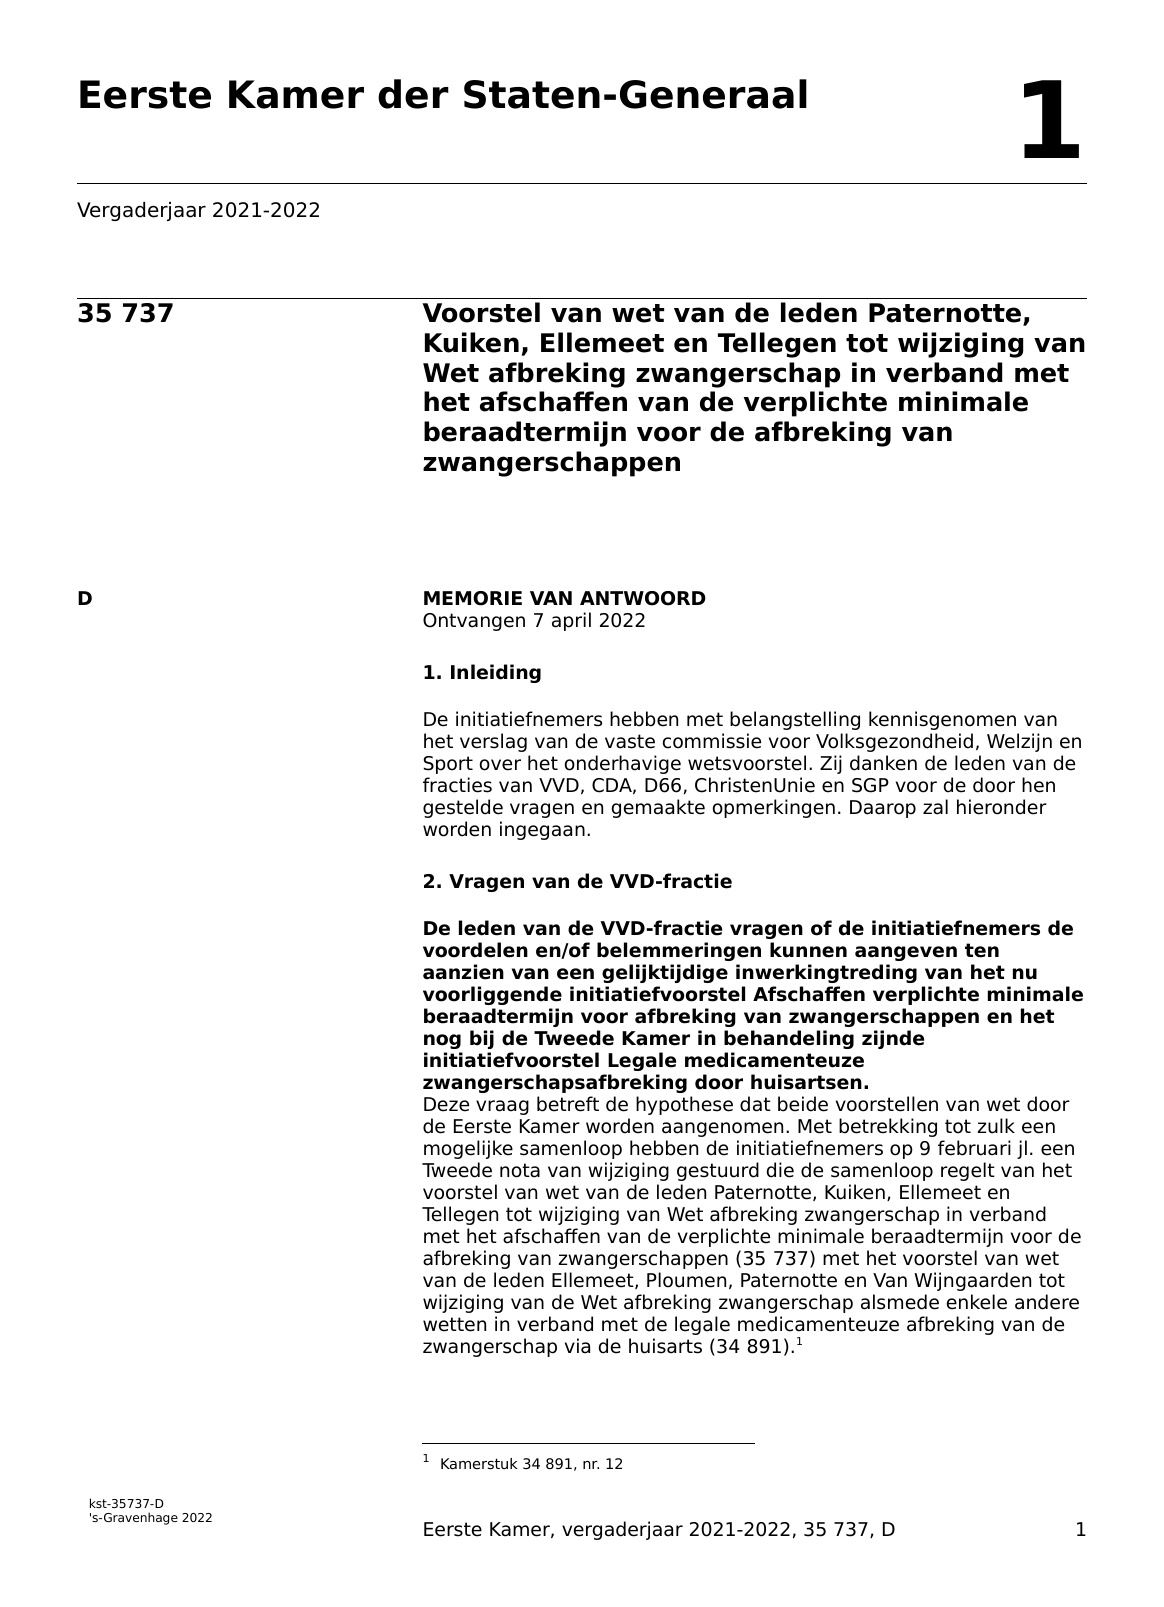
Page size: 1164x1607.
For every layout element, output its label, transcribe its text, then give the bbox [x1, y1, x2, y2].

text Kamerstuk 34 891, nr. 12 [422, 1452, 1087, 1474]
table_header Eerste Kamer der Staten-Generaal [77, 59, 886, 183]
text Deze vraag betreft de hypothese dat beide voorstellen van wet door de Eerste Kamer worden aangenomen. Met betrekking tot zulk een mogelijke samenloop hebben de initiatiefnemers op 9 februari jl. een Tweede nota van wijziging gestuurd die de samenloop regelt van het voorstel van wet van de leden Paternotte, Kuiken, Ellemeet en Tellegen tot wijziging van Wet afbreking zwangerschap in verband met het afschaffen van de verplichte minimale beraadtermijn voor de afbreking van zwangerschappen (35 737) met het voorstel van wet van de leden Ellemeet, Ploumen, Paternotte en Van Wijngaarden tot wijziging van de Wet afbreking zwangerschap alsmede enkele andere wetten in verband met de legale medicamenteuze afbreking van de zwangerschap via de huisarts (34 891). [422, 1094, 1087, 1357]
text De leden van de VVD-fractie vragen of de initiatiefnemers de voordelen en/of belemmeringen kunnen aangeven ten aanzien van een gelijktijdige inwerkingtreding van het nu voorliggende initiatiefvoorstel Afschaffen verplichte minimale beraadtermijn voor afbreking van zwangerschappen en het nog bij de Tweede Kamer in behandeling zijnde initiatiefvoorstel Legale medicamenteuze zwangerschapsafbreking door huisartsen. [422, 918, 1087, 1094]
table_header 1 [886, 59, 1087, 183]
subtitle 1. Inleiding [422, 662, 1087, 684]
text De initiatiefnemers hebben met belangstelling kennisgenomen van het verslag van de vaste commissie voor Volksgezondheid, Welzijn en Sport over het onderhavige wetsvoorstel. Zij danken de leden van de fracties van VVD, CDA, D66, ChristenUnie en SGP voor de door hen gestelde vragen en gemaakte opmerkingen. Daarop zal hieronder worden ingegaan. [422, 709, 1087, 841]
text kst-35737-D [88, 1497, 323, 1511]
table_cell Vergaderjaar 2021-2022 [77, 184, 1087, 298]
subtitle 35 737 Voorstel van wet van de leden Paternotte, Kuiken, Ellemeet en Tellegen tot wijziging van Wet afbreking zwangerschap in verband met het afschaffen van de verplichte minimale beraadtermijn voor de afbreking van zwangerschappen [77, 299, 1087, 477]
text Ontvangen 7 april 2022 [422, 610, 1087, 632]
text 's-Gravenhage 2022 [88, 1511, 323, 1525]
subtitle 2. Vragen van de VVD-fractie [422, 871, 1087, 893]
subtitle D MEMORIE VAN ANTWOORD [77, 588, 1087, 610]
